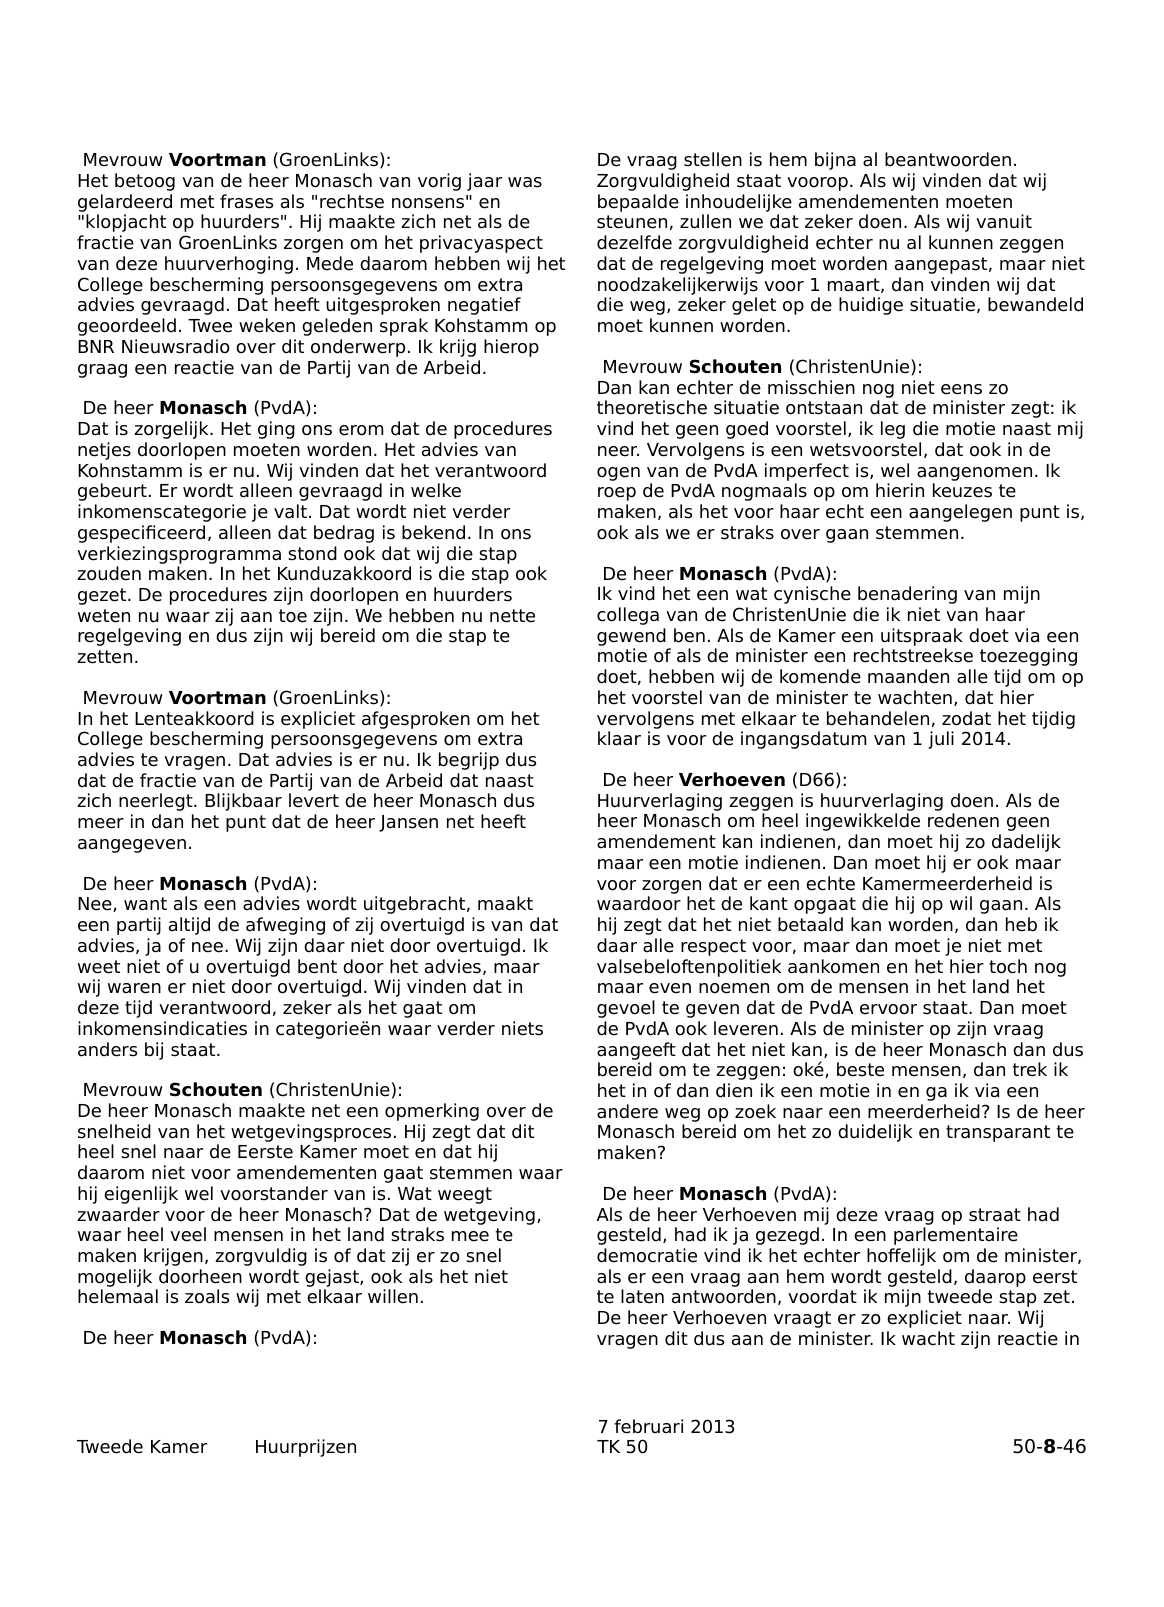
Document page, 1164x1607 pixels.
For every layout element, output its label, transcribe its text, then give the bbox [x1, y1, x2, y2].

text In het Lenteakkoord is expliciet afgesproken om het College bescherming persoonsgegevens om extra advies te vragen. Dat advies is er nu. Ik begrijp dus dat de fractie van de Partij van de Arbeid dat naast zich neerlegt. Blijkbaar levert de heer Monasch dus meer in dan het punt dat de heer Jansen net heeft aangegeven. [77, 708, 567, 853]
text De heer Monasch (PvdA): [596, 563, 1087, 584]
text Als de heer Verhoeven mij deze vraag op straat had gesteld, had ik ja gezegd. In een parlementaire democratie vind ik het echter hoffelijk om de minister, als er een vraag aan hem wordt gesteld, daarop eerst te laten antwoorden, voordat ik mijn tweede stap zet. De heer Verhoeven vraagt er zo expliciet naar. Wij vragen dit dus aan de minister. Ik wacht zijn reactie in [596, 1204, 1087, 1349]
text Mevrouw Voortman (GroenLinks): [77, 688, 567, 708]
text Het betoog van de heer Monasch van vorig jaar was gelardeerd met frases als "rechtse nonsens" en "klopjacht op huurders". Hij maakte zich net als de fractie van GroenLinks zorgen om het privacyaspect van deze huurverhoging. Mede daarom hebben wij het College bescherming persoonsgegevens om extra advies gevraagd. Dat heeft uitgesproken negatief geoordeeld. Twee weken geleden sprak Kohstamm op BNR Nieuwsradio over dit onderwerp. Ik krijg hierop graag een reactie van de Partij van de Arbeid. [77, 171, 567, 378]
text De vraag stellen is hem bijna al beantwoorden. Zorgvuldigheid staat voorop. Als wij vinden dat wij bepaalde inhoudelijke amendementen moeten steunen, zullen we dat zeker doen. Als wij vanuit dezelfde zorgvuldigheid echter nu al kunnen zeggen dat de regelgeving moet worden aangepast, maar niet noodzakelijkerwijs voor 1 maart, dan vinden wij dat die weg, zeker gelet op de huidige situatie, bewandeld moet kunnen worden. [596, 150, 1087, 337]
text De heer Monasch (PvdA): [77, 873, 567, 894]
text De heer Monasch maakte net een opmerking over de snelheid van het wetgevingsproces. Hij zegt dat dit heel snel naar de Eerste Kamer moet en dat hij daarom niet voor amendementen gaat stemmen waar hij eigenlijk wel voorstander van is. Wat weegt zwaarder voor de heer Monasch? Dat de wetgeving, waar heel veel mensen in het land straks mee te maken krijgen, zorgvuldig is of dat zij er zo snel mogelijk doorheen wordt gejast, ook als het niet helemaal is zoals wij met elkaar willen. [77, 1101, 567, 1308]
text Dan kan echter de misschien nog niet eens zo theoretische situatie ontstaan dat de minister zegt: ik vind het geen goed voorstel, ik leg die motie naast mij neer. Vervolgens is een wetsvoorstel, dat ook in de ogen van de PvdA imperfect is, wel aangenomen. Ik roep de PvdA nogmaals op om hierin keuzes te maken, als het voor haar echt een aangelegen punt is, ook als we er straks over gaan stemmen. [596, 377, 1087, 543]
text Mevrouw Schouten (ChristenUnie): [77, 1080, 567, 1101]
text De heer Monasch (PvdA): [596, 1184, 1087, 1204]
text Nee, want als een advies wordt uitgebracht, maakt een partij altijd de afweging of zij overtuigd is van dat advies, ja of nee. Wij zijn daar niet door overtuigd. Ik weet niet of u overtuigd bent door het advies, maar wij waren er niet door overtuigd. Wij vinden dat in deze tijd verantwoord, zeker als het gaat om inkomensindicaties in categorieën waar verder niets anders bij staat. [77, 894, 567, 1060]
text Mevrouw Voortman (GroenLinks): [77, 150, 567, 171]
text Dat is zorgelijk. Het ging ons erom dat de procedures netjes doorlopen moeten worden. Het advies van Kohnstamm is er nu. Wij vinden dat het verantwoord gebeurt. Er wordt alleen gevraagd in welke inkomenscategorie je valt. Dat wordt niet verder gespecificeerd, alleen dat bedrag is bekend. In ons verkiezingsprogramma stond ook dat wij die stap zouden maken. In het Kunduzakkoord is die stap ook gezet. De procedures zijn doorlopen en huurders weten nu waar zij aan toe zijn. We hebben nu nette regelgeving en dus zijn wij bereid om die stap te zetten. [77, 419, 567, 668]
text De heer Verhoeven (D66): [596, 770, 1087, 791]
text De heer Monasch (PvdA): [77, 1328, 567, 1349]
text Mevrouw Schouten (ChristenUnie): [596, 357, 1087, 377]
text De heer Monasch (PvdA): [77, 398, 567, 419]
text Ik vind het een wat cynische benadering van mijn collega van de ChristenUnie die ik niet van haar gewend ben. Als de Kamer een uitspraak doet via een motie of als de minister een rechtstreekse toezegging doet, hebben wij de komende maanden alle tijd om op het voorstel van de minister te wachten, dat hier vervolgens met elkaar te behandelen, zodat het tijdig klaar is voor de ingangsdatum van 1 juli 2014. [596, 584, 1087, 750]
text Huurverlaging zeggen is huurverlaging doen. Als de heer Monasch om heel ingewikkelde redenen geen amendement kan indienen, dan moet hij zo dadelijk maar een motie indienen. Dan moet hij er ook maar voor zorgen dat er een echte Kamermeerderheid is waardoor het de kant opgaat die hij op wil gaan. Als hij zegt dat het niet betaald kan worden, dan heb ik daar alle respect voor, maar dan moet je niet met valsebeloftenpolitiek aankomen en het hier toch nog maar even noemen om de mensen in het land het gevoel te geven dat de PvdA ervoor staat. Dan moet de PvdA ook leveren. Als de minister op zijn vraag aangeeft dat het niet kan, is de heer Monasch dan dus bereid om te zeggen: oké, beste mensen, dan trek ik het in of dan dien ik een motie in en ga ik via een andere weg op zoek naar een meerderheid? Is de heer Monasch bereid om het zo duidelijk en transparant te maken? [596, 791, 1087, 1164]
